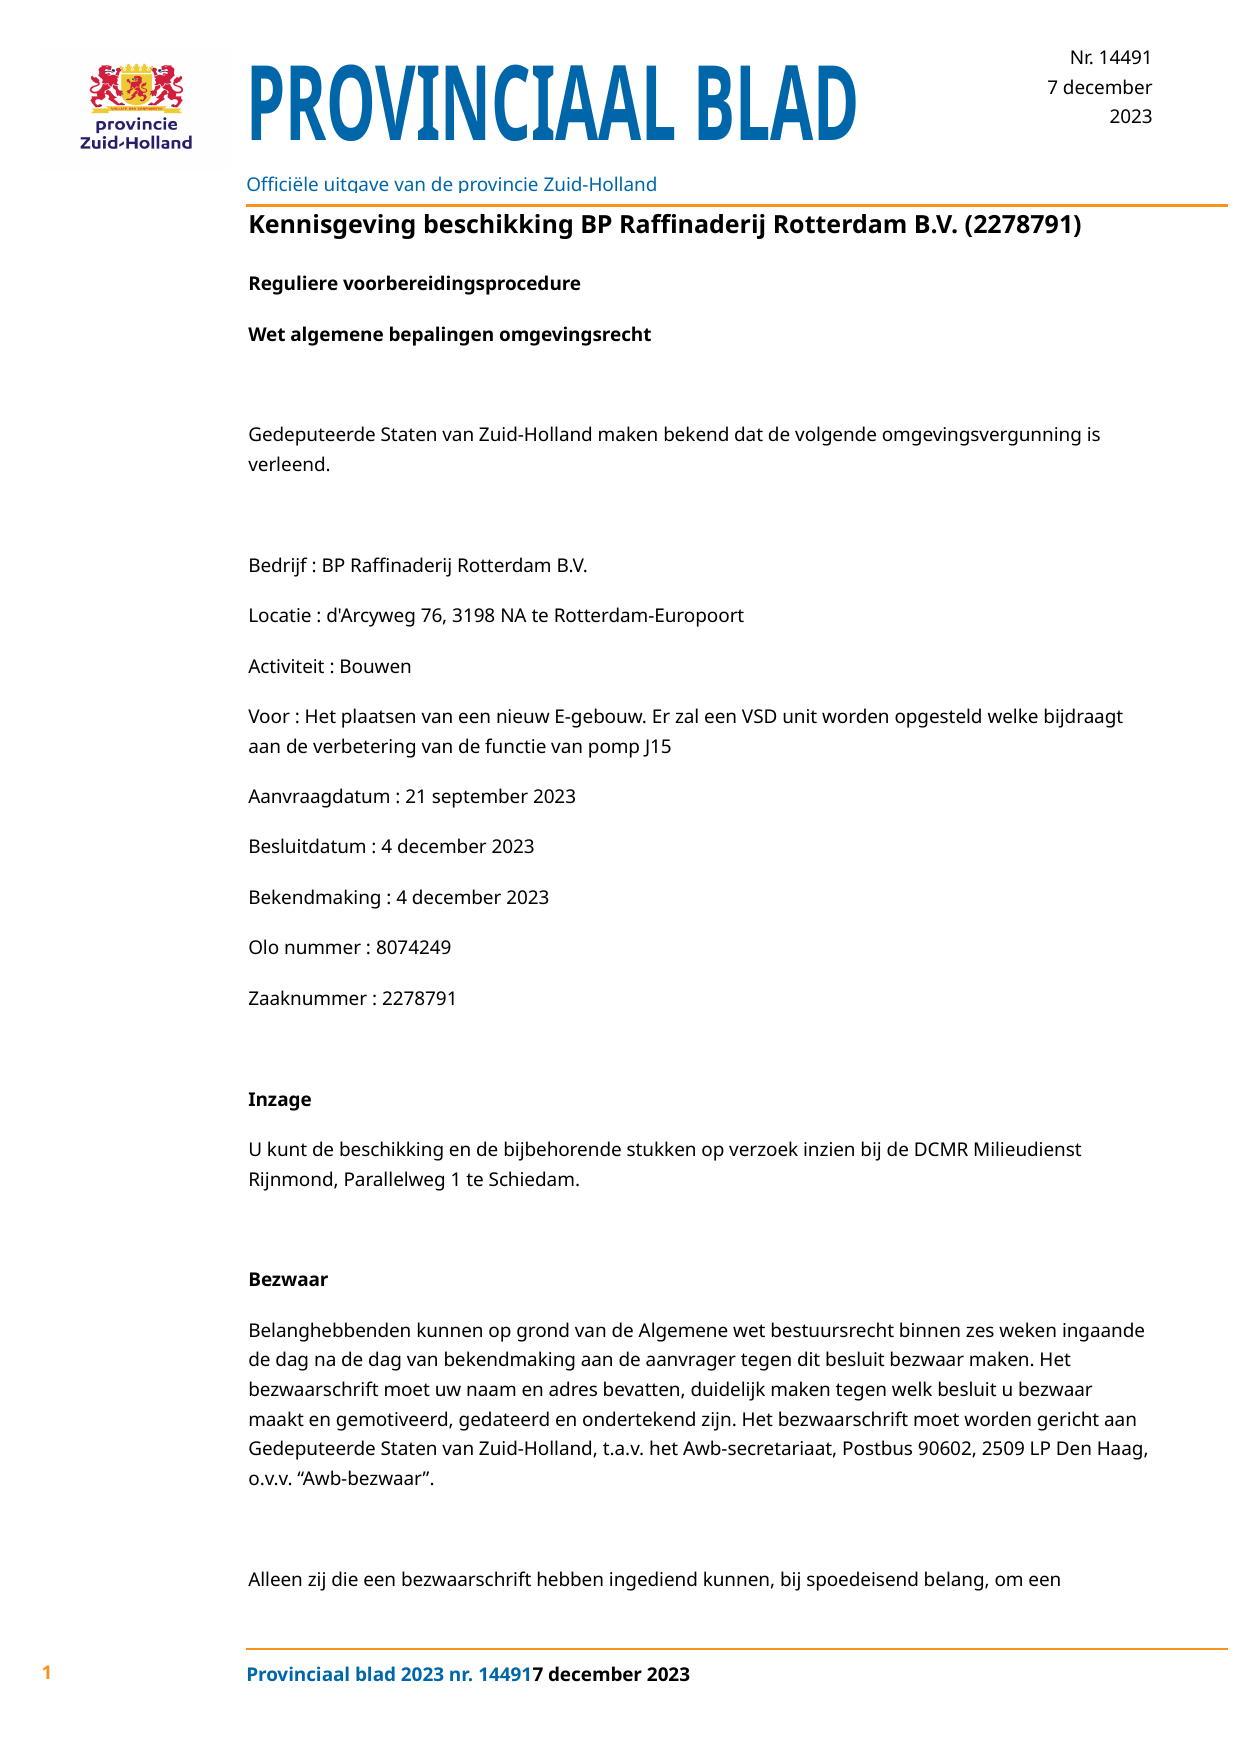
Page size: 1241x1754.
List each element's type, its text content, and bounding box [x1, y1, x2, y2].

text Wet algemene bepalingen omgevingsrecht [248, 321, 1152, 346]
picture [41, 47, 231, 172]
text Locatie : d'Arcyweg 76, 3198 NA te Rotterdam-Europoort [248, 602, 1152, 628]
text Inzage [248, 1086, 1152, 1111]
text Belanghebbenden kunnen op grond van de Algemene wet bestuursrecht binnen zes weken ingaande de dag na de dag van bekendmaking aan de aanvrager tegen dit besluit bezwaar maken. Het bezwaarschrift moet uw naam en adres bevatten, duidelijk maken tegen welk besluit u bezwaar maakt en gemotiveerd, gedateerd en ondertekend zijn. Het bezwaarschrift moet worden gericht aan Gedeputeerde Staten van Zuid-Holland, t.a.v. het Awb-secretariaat, Postbus 90602, 2509 LP Den Haag, o.v.v. “Awb-bezwaar”. [248, 1317, 1152, 1491]
text Alleen zij die een bezwaarschrift hebben ingediend kunnen, bij spoedeisend belang, om een [248, 1566, 1152, 1591]
text Bezwaar [248, 1267, 1152, 1292]
text Bekendmaking : 4 december 2023 [248, 884, 1152, 910]
text Aanvraagdatum : 21 september 2023 [248, 783, 1152, 809]
text Reguliere voorbereidingsprocedure [248, 270, 1152, 296]
text U kunt de beschikking en de bijbehorende stukken op verzoek inzien bij de DCMR Milieudienst Rijnmond, Parallelweg 1 te Schiedam. [248, 1136, 1152, 1191]
text Bedrijf : BP Raffinaderij Rotterdam B.V. [248, 552, 1152, 578]
text Olo nummer : 8074249 [248, 934, 1152, 960]
text Activiteit : Bouwen [248, 653, 1152, 678]
text Besluitdatum : 4 december 2023 [248, 834, 1152, 859]
text Kennisgeving beschikking BP Raffinaderij Rotterdam B.V. (2278791) [248, 207, 1152, 241]
text Voor : Het plaatsen van een nieuw E-gebouw. Er zal een VSD unit worden opgesteld welke bijdraagt aan de verbetering van de functie van pomp J15 [248, 703, 1152, 758]
text Zaaknummer : 2278791 [248, 985, 1152, 1011]
text Gedeputeerde Staten van Zuid-Holland maken bekend dat de volgende omgevingsvergunning is verleend. [248, 422, 1152, 477]
